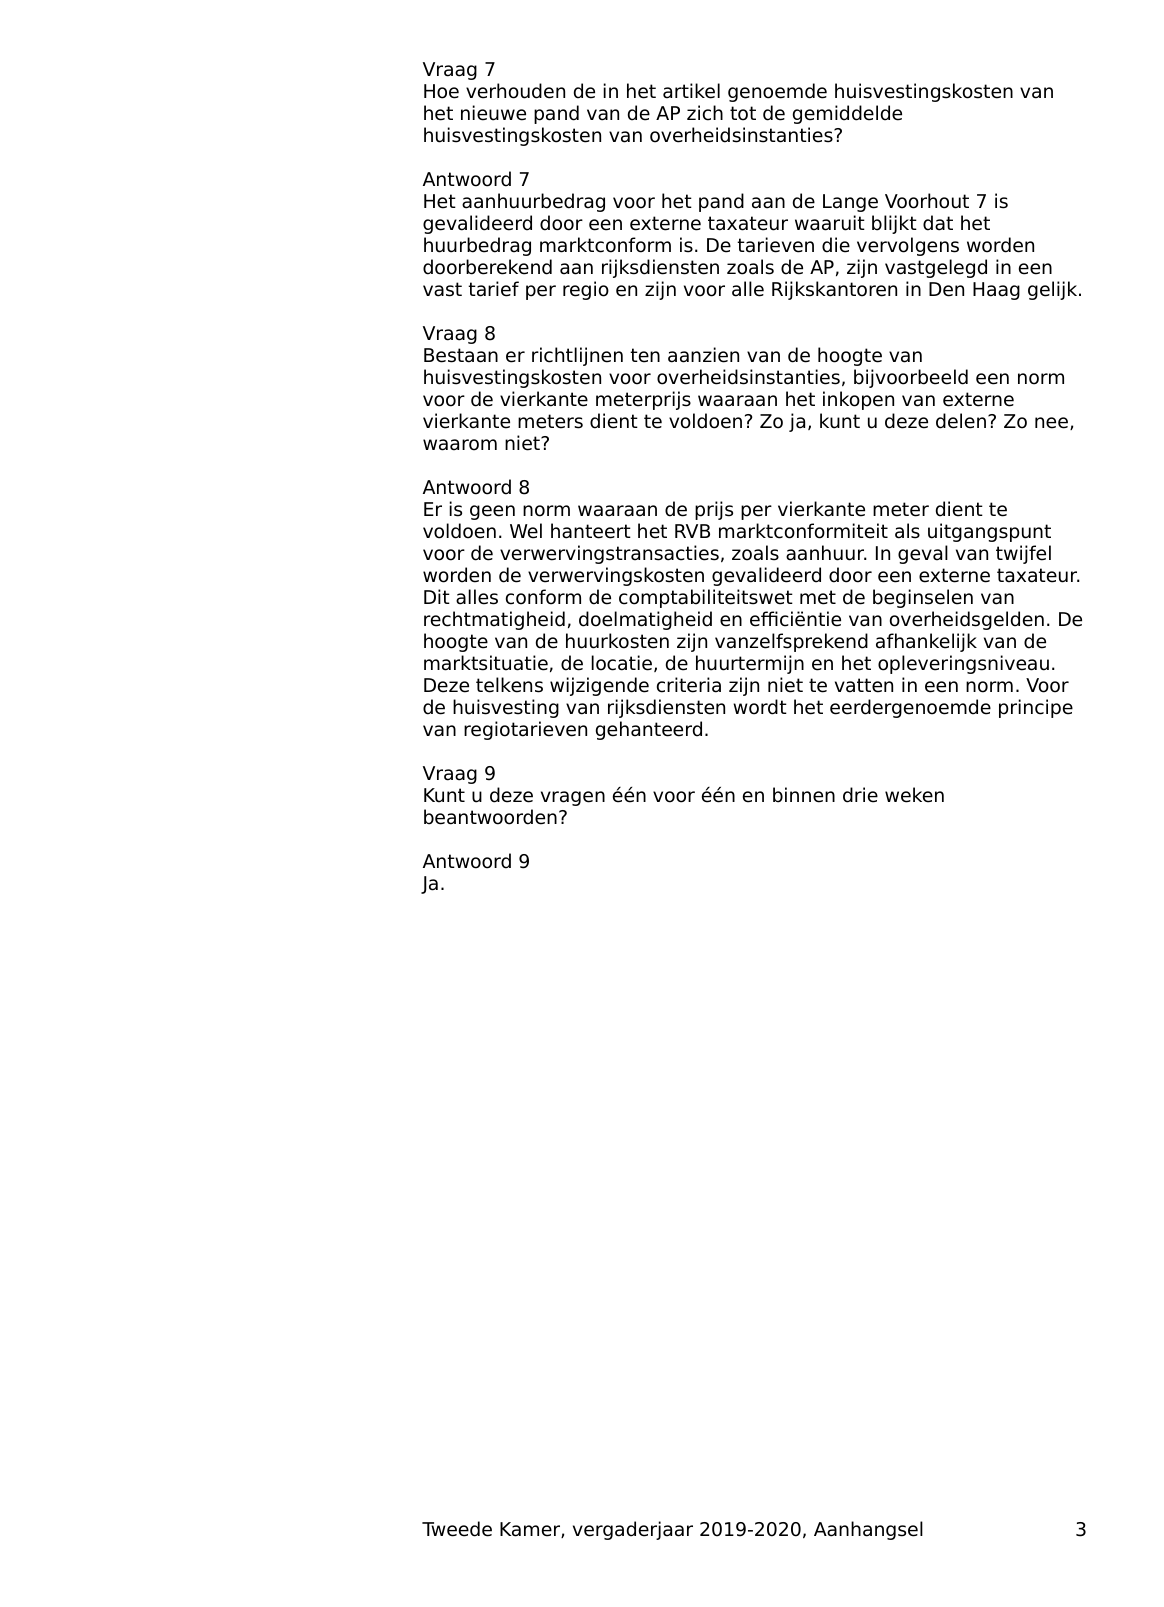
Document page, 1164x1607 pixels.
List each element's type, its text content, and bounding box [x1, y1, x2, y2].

text Kunt u deze vragen één voor één en binnen drie weken beantwoorden? [422, 785, 1087, 829]
text Antwoord 9 [422, 851, 1087, 873]
text Bestaan er richtlijnen ten aanzien van de hoogte van huisvestingskosten voor overheidsinstanties, bijvoorbeeld een norm voor de vierkante meterprijs waaraan het inkopen van externe vierkante meters dient te voldoen? Zo ja, kunt u deze delen? Zo nee, waarom niet? [422, 345, 1087, 455]
text Er is geen norm waaraan de prijs per vierkante meter dient te voldoen. Wel hanteert het RVB marktconformiteit als uitgangspunt voor de verwervingstransacties, zoals aanhuur. In geval van twijfel worden de verwervingskosten gevalideerd door een externe taxateur. Dit alles conform de comptabiliteitswet met de beginselen van rechtmatigheid, doelmatigheid en efficiëntie van overheidsgelden. De hoogte van de huurkosten zijn vanzelfsprekend afhankelijk van de marktsituatie, de locatie, de huurtermijn en het opleveringsniveau. Deze telkens wijzigende criteria zijn niet te vatten in een norm. Voor de huisvesting van rijksdiensten wordt het eerdergenoemde principe van regiotarieven gehanteerd. [422, 499, 1087, 741]
text Het aanhuurbedrag voor het pand aan de Lange Voorhout 7 is gevalideerd door een externe taxateur waaruit blijkt dat het huurbedrag marktconform is. De tarieven die vervolgens worden doorberekend aan rijksdiensten zoals de AP, zijn vastgelegd in een vast tarief per regio en zijn voor alle Rijkskantoren in Den Haag gelijk. [422, 191, 1087, 301]
text Antwoord 8 [422, 477, 1087, 499]
text Vraag 7 [422, 59, 1087, 81]
text Vraag 8 [422, 323, 1087, 345]
text Ja. [422, 873, 1087, 895]
text Hoe verhouden de in het artikel genoemde huisvestingskosten van het nieuwe pand van de AP zich tot de gemiddelde huisvestingskosten van overheidsinstanties? [422, 81, 1087, 147]
text Vraag 9 [422, 763, 1087, 785]
text Antwoord 7 [422, 169, 1087, 191]
